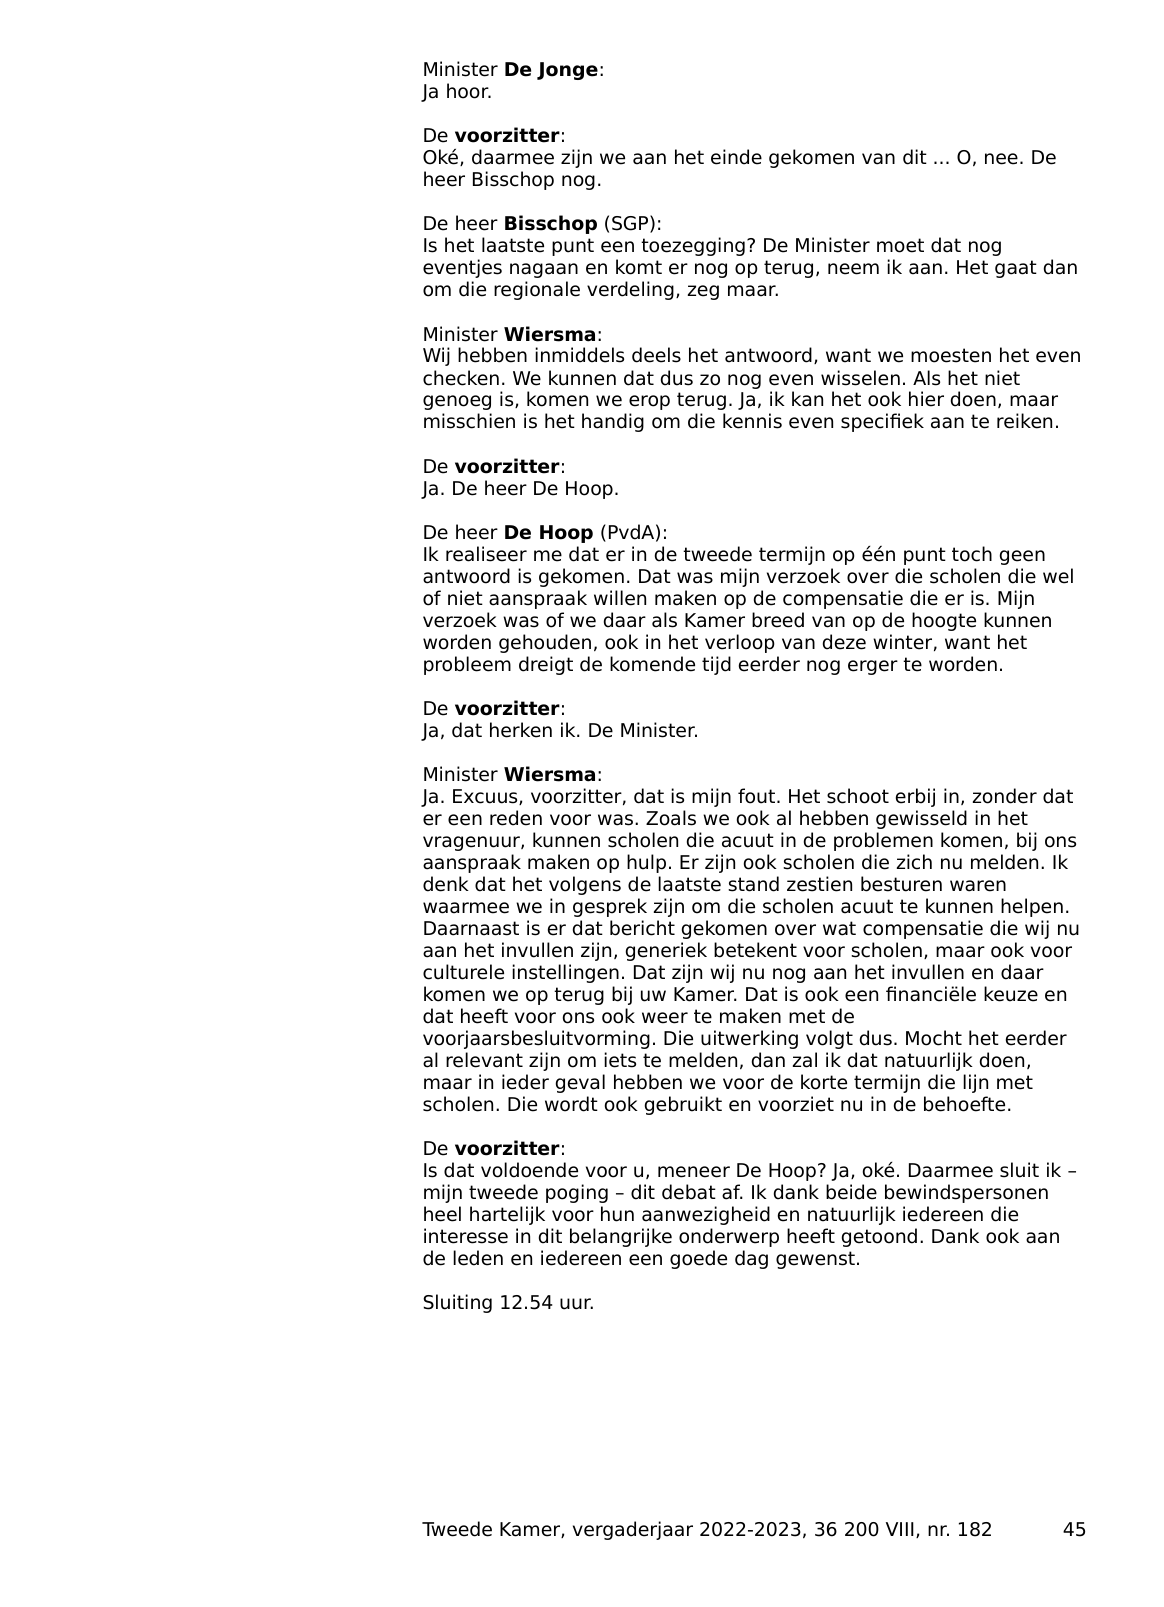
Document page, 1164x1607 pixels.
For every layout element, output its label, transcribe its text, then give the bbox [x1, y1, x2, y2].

text Is het laatste punt een toezegging? De Minister moet dat nog eventjes nagaan en komt er nog op terug, neem ik aan. Het gaat dan om die regionale verdeling, zeg maar. [422, 235, 1087, 301]
text De voorzitter: [422, 125, 1087, 147]
text Wij hebben inmiddels deels het antwoord, want we moesten het even checken. We kunnen dat dus zo nog even wisselen. Als het niet genoeg is, komen we erop terug. Ja, ik kan het ook hier doen, maar misschien is het handig om die kennis even specifiek aan te reiken. [422, 345, 1087, 433]
text Minister Wiersma: [422, 323, 1087, 345]
text Ja, dat herken ik. De Minister. [422, 720, 1087, 742]
text Ja. De heer De Hoop. [422, 477, 1087, 499]
text De voorzitter: [422, 1138, 1087, 1160]
text De heer De Hoop (PvdA): [422, 522, 1087, 544]
text De voorzitter: [422, 456, 1087, 477]
text Is dat voldoende voor u, meneer De Hoop? Ja, oké. Daarmee sluit ik – mijn tweede poging – dit debat af. Ik dank beide bewindspersonen heel hartelijk voor hun aanwezigheid en natuurlijk iedereen die interesse in dit belangrijke onderwerp heeft getoond. Dank ook aan de leden en iedereen een goede dag gewenst. [422, 1160, 1087, 1269]
text Minister De Jonge: [422, 59, 1087, 81]
text Ja. Excuus, voorzitter, dat is mijn fout. Het schoot erbij in, zonder dat er een reden voor was. Zoals we ook al hebben gewisseld in het vragenuur, kunnen scholen die acuut in de problemen komen, bij ons aanspraak maken op hulp. Er zijn ook scholen die zich nu melden. Ik denk dat het volgens de laatste stand zestien besturen waren waarmee we in gesprek zijn om die scholen acuut te kunnen helpen. Daarnaast is er dat bericht gekomen over wat compensatie die wij nu aan het invullen zijn, generiek betekent voor scholen, maar ook voor culturele instellingen. Dat zijn wij nu nog aan het invullen en daar komen we op terug bij uw Kamer. Dat is ook een financiële keuze en dat heeft voor ons ook weer te maken met de voorjaarsbesluitvorming. Die uitwerking volgt dus. Mocht het eerder al relevant zijn om iets te melden, dan zal ik dat natuurlijk doen, maar in ieder geval hebben we voor de korte termijn die lijn met scholen. Die wordt ook gebruikt en voorziet nu in de behoefte. [422, 786, 1087, 1116]
text Ik realiseer me dat er in de tweede termijn op één punt toch geen antwoord is gekomen. Dat was mijn verzoek over die scholen die wel of niet aanspraak willen maken op de compensatie die er is. Mijn verzoek was of we daar als Kamer breed van op de hoogte kunnen worden gehouden, ook in het verloop van deze winter, want het probleem dreigt de komende tijd eerder nog erger te worden. [422, 544, 1087, 676]
text Minister Wiersma: [422, 764, 1087, 786]
text De voorzitter: [422, 698, 1087, 720]
text Oké, daarmee zijn we aan het einde gekomen van dit ... O, nee. De heer Bisschop nog. [422, 147, 1087, 191]
text De heer Bisschop (SGP): [422, 213, 1087, 235]
text Sluiting 12.54 uur. [422, 1292, 1087, 1314]
text Ja hoor. [422, 81, 1087, 103]
